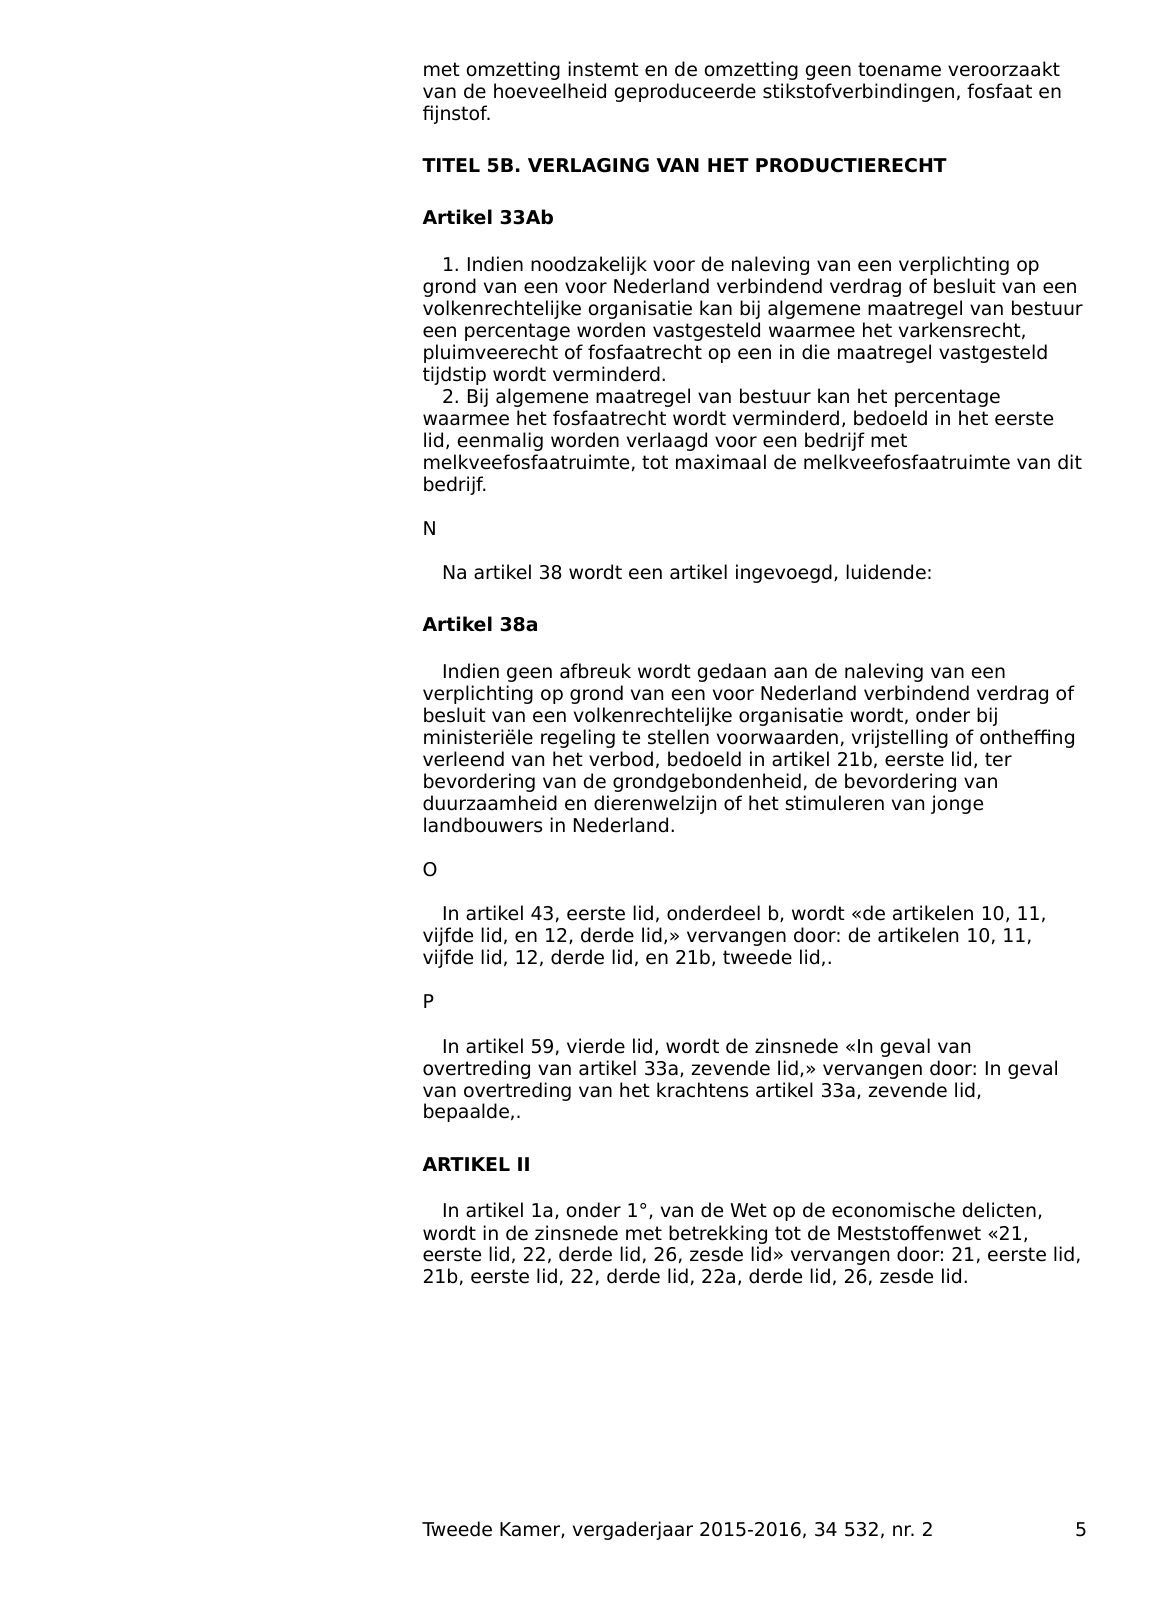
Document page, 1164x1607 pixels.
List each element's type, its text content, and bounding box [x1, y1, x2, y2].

text P [422, 991, 1087, 1013]
text 1. Indien noodzakelijk voor de naleving van een verplichting op grond van een voor Nederland verbindend verdrag of besluit van een volkenrechtelijke organisatie kan bij algemene maatregel van bestuur een percentage worden vastgesteld waarmee het varkensrecht, pluimveerecht of fosfaatrecht op een in die maatregel vastgesteld tijdstip wordt verminderd. [422, 254, 1087, 386]
subtitle Artikel 33Ab [422, 207, 1087, 229]
text In artikel 1a, onder 1°, van de Wet op de economische delicten, wordt in de zinsnede met betrekking tot de Meststoffenwet «21, eerste lid, 22, derde lid, 26, zesde lid» vervangen door: 21, eerste lid, 21b, eerste lid, 22, derde lid, 22a, derde lid, 26, zesde lid. [422, 1200, 1087, 1288]
text In artikel 43, eerste lid, onderdeel b, wordt «de artikelen 10, 11, vijfde lid, en 12, derde lid,» vervangen door: de artikelen 10, 11, vijfde lid, 12, derde lid, en 21b, tweede lid,. [422, 903, 1087, 969]
text O [422, 859, 1087, 881]
subtitle ARTIKEL II [422, 1153, 1087, 1175]
text In artikel 59, vierde lid, wordt de zinsnede «In geval van overtreding van artikel 33a, zevende lid,» vervangen door: In geval van overtreding van het krachtens artikel 33a, zevende lid, bepaalde,. [422, 1036, 1087, 1123]
subtitle Artikel 38a [422, 614, 1087, 636]
text Na artikel 38 wordt een artikel ingevoegd, luidende: [422, 562, 1087, 584]
text N [422, 518, 1087, 540]
text 2. Bij algemene maatregel van bestuur kan het percentage waarmee het fosfaatrecht wordt verminderd, bedoeld in het eerste lid, eenmalig worden verlaagd voor een bedrijf met melkveefosfaatruimte, tot maximaal de melkveefosfaatruimte van dit bedrijf. [422, 386, 1087, 496]
subtitle TITEL 5B. VERLAGING VAN HET PRODUCTIERECHT [422, 155, 1087, 177]
text met omzetting instemt en de omzetting geen toename veroorzaakt van de hoeveelheid geproduceerde stikstofverbindingen, fosfaat en fijnstof. [422, 59, 1087, 125]
text Indien geen afbreuk wordt gedaan aan de naleving van een verplichting op grond van een voor Nederland verbindend verdrag of besluit van een volkenrechtelijke organisatie wordt, onder bij ministeriële regeling te stellen voorwaarden, vrijstelling of ontheffing verleend van het verbod, bedoeld in artikel 21b, eerste lid, ter bevordering van de grondgebondenheid, de bevordering van duurzaamheid en dierenwelzijn of het stimuleren van jonge landbouwers in Nederland. [422, 661, 1087, 837]
